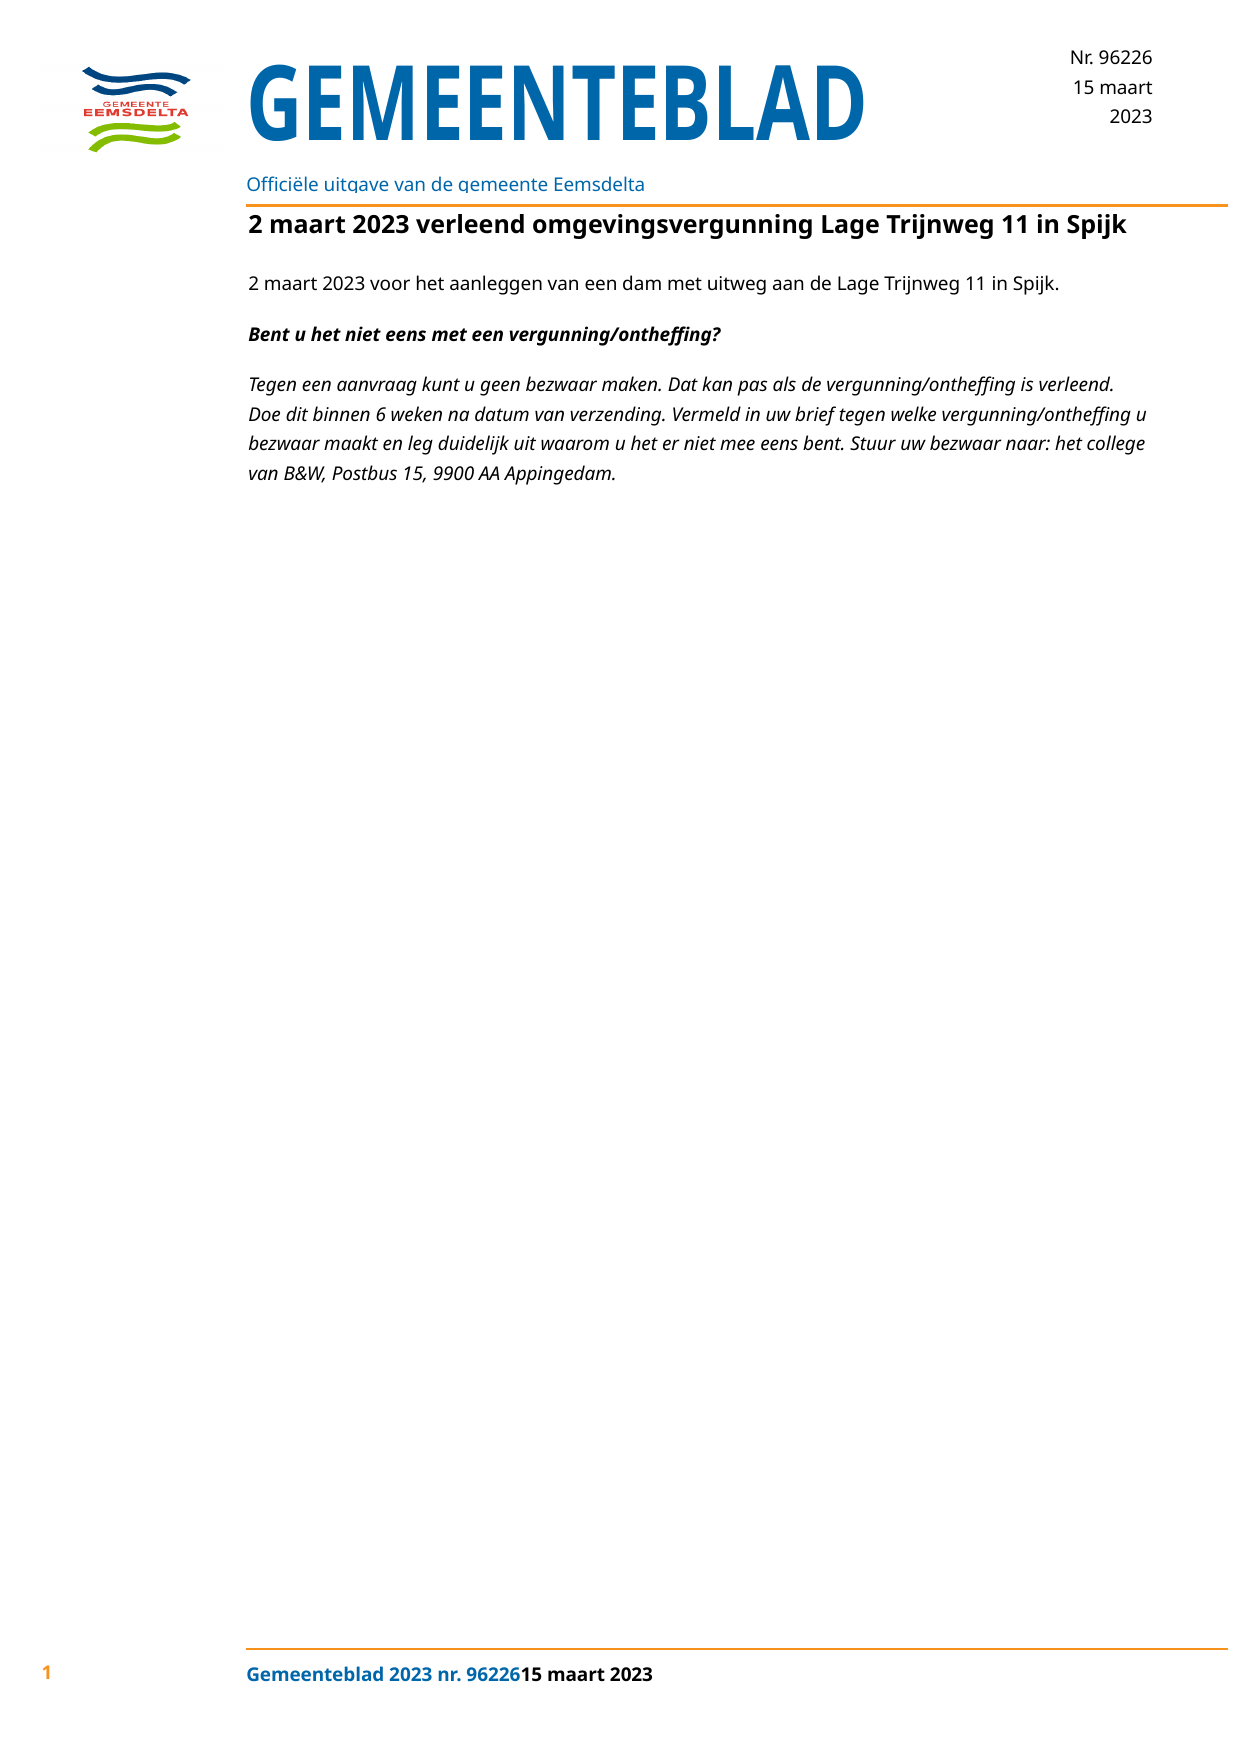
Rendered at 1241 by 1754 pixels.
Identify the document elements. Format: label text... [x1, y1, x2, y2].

text 2 maart 2023 verleend omgevingsvergunning Lage Trijnweg 11 in Spijk [248, 207, 1152, 241]
picture [41, 47, 231, 172]
text Tegen een aanvraag kunt u geen bezwaar maken. Dat kan pas als de vergunning/ontheffing is verleend. Doe dit binnen 6 weken na datum van verzending. Vermeld in uw brief tegen welke vergunning/ontheffing u bezwaar maakt en leg duidelijk uit waarom u het er niet mee eens bent. Stuur uw bezwaar naar: het college van B&W, Postbus 15, 9900 AA Appingedam. [248, 371, 1152, 486]
text Bent u het niet eens met een vergunning/ontheffing? [248, 321, 1152, 346]
text 2 maart 2023 voor het aanleggen van een dam met uitweg aan de Lage Trijnweg 11 in Spijk. [248, 270, 1152, 296]
